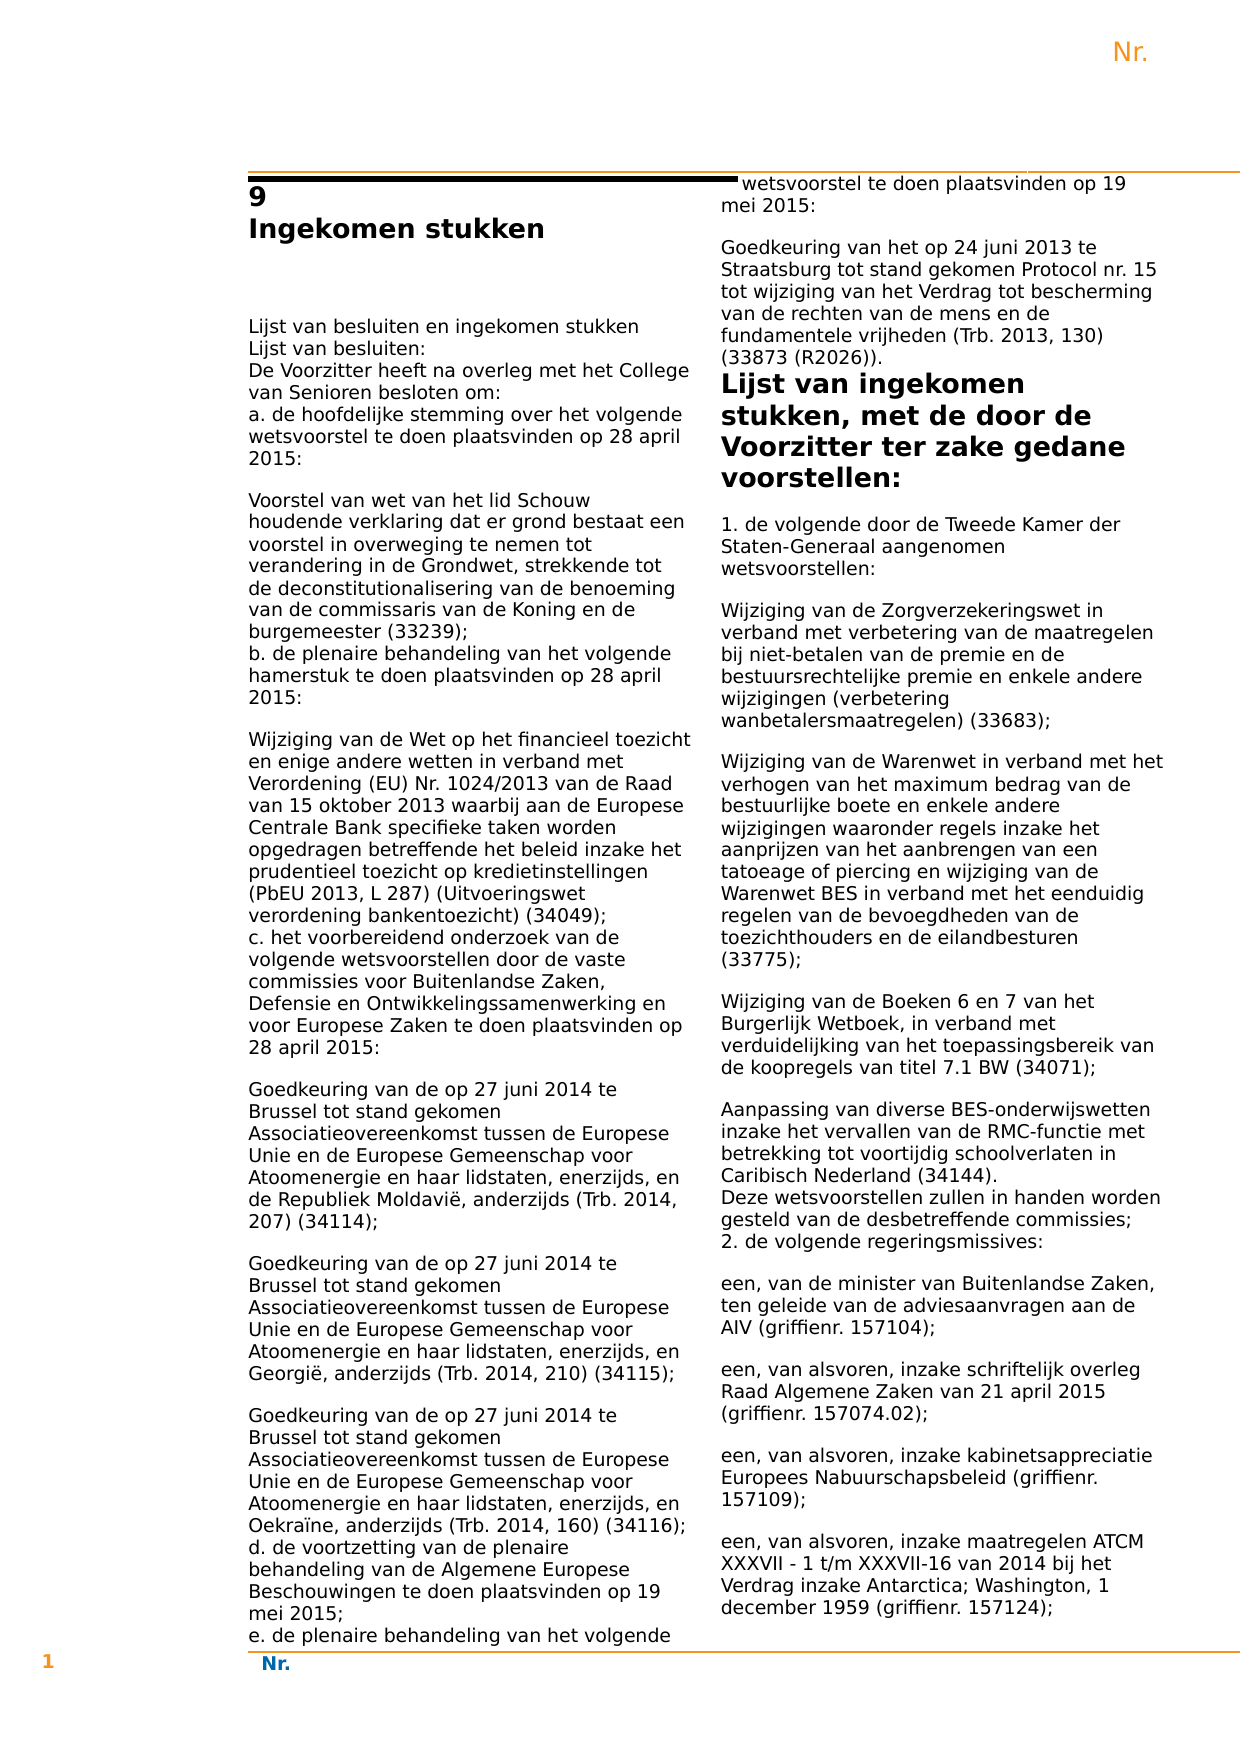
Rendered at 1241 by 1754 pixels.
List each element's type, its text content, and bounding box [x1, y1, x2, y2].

text wetsvoorstel te doen plaatsvinden op 19 mei 2015: [721, 173, 1163, 217]
text b. de plenaire behandeling van het volgende hamerstuk te doen plaatsvinden op 28 april 2015: [248, 643, 691, 709]
text Lijst van besluiten: [248, 338, 691, 359]
text Goedkeuring van de op 27 juni 2014 te Brussel tot stand gekomen Associatieovereenkomst tussen de Europese Unie en de Europese Gemeenschap voor Atoomenergie en haar lidstaten, enerzijds, en de Republiek Moldavië, anderzijds (Trb. 2014, 207) (34114); [248, 1079, 691, 1233]
text Wijziging van de Wet op het financieel toezicht en enige andere wetten in verband met Verordening (EU) Nr. 1024/2013 van de Raad van 15 oktober 2013 waarbij aan de Europese Centrale Bank specifieke taken worden opgedragen betreffende het beleid inzake het prudentieel toezicht op kredietinstellingen (PbEU 2013, L 287) (Uitvoeringswet verordening bankentoezicht) (34049); [248, 729, 691, 927]
text c. het voorbereidend onderzoek van de volgende wetsvoorstellen door de vaste commissies voor Buitenlandse Zaken, Defensie en Ontwikkelingssamenwerking en voor Europese Zaken te doen plaatsvinden op 28 april 2015: [248, 927, 691, 1059]
text Deze wetsvoorstellen zullen in handen worden gesteld van de desbetreffende commissies; [721, 1187, 1163, 1231]
text 1. de volgende door de Tweede Kamer der Staten-Generaal aangenomen wetsvoorstellen: [721, 514, 1163, 579]
title 9 Ingekomen stukken [248, 182, 691, 244]
text Wijziging van de Boeken 6 en 7 van het Burgerlijk Wetboek, in verband met verduidelijking van het toepassingsbereik van de koopregels van titel 7.1 BW (34071); [721, 991, 1163, 1079]
text Goedkeuring van het op 24 juni 2013 te Straatsburg tot stand gekomen Protocol nr. 15 tot wijziging van het Verdrag tot bescherming van de rechten van de mens en de fundamentele vrijheden (Trb. 2013, 130) (33873 (R2026)). [721, 237, 1163, 369]
text Wijziging van de Zorgverzekeringswet in verband met verbetering van de maatregelen bij niet-betalen van de premie en de bestuursrechtelijke premie en enkele andere wijzigingen (verbetering wanbetalersmaatregelen) (33683); [721, 599, 1163, 731]
text Goedkeuring van de op 27 juni 2014 te Brussel tot stand gekomen Associatieovereenkomst tussen de Europese Unie en de Europese Gemeenschap voor Atoomenergie en haar lidstaten, enerzijds, en Oekraïne, anderzijds (Trb. 2014, 160) (34116); [248, 1405, 691, 1537]
text 2. de volgende regeringsmissives: [721, 1231, 1163, 1253]
text een, van de minister van Buitenlandse Zaken, ten geleide van de adviesaanvragen aan de AIV (griffienr. 157104); [721, 1273, 1163, 1339]
text Lijst van besluiten en ingekomen stukken [248, 316, 691, 338]
text een, van alsvoren, inzake kabinetsappreciatie Europees Nabuurschapsbeleid (griffienr. 157109); [721, 1445, 1163, 1511]
text e. de plenaire behandeling van het volgende [248, 1624, 691, 1646]
text een, van alsvoren, inzake maatregelen ATCM XXXVII - 1 t/m XXXVII-16 van 2014 bij het Verdrag inzake Antarctica; Washington, 1 december 1959 (griffienr. 157124); [721, 1531, 1163, 1619]
text Voorstel van wet van het lid Schouw houdende verklaring dat er grond bestaat een voorstel in overweging te nemen tot verandering in de Grondwet, strekkende tot de deconstitutionalisering van de benoeming van de commissaris van de Koning en de burgemeester (33239); [248, 489, 691, 643]
text een, van alsvoren, inzake schriftelijk overleg Raad Algemene Zaken van 21 april 2015 (griffienr. 157074.02); [721, 1359, 1163, 1425]
text a. de hoofdelijke stemming over het volgende wetsvoorstel te doen plaatsvinden op 28 april 2015: [248, 403, 691, 469]
text Wijziging van de Warenwet in verband met het verhogen van het maximum bedrag van de bestuurlijke boete en enkele andere wijzigingen waaronder regels inzake het aanprijzen van het aanbrengen van een tatoeage of piercing en wijziging van de Warenwet BES in verband met het eenduidig regelen van de bevoegdheden van de toezichthouders en de eilandbesturen (33775); [721, 751, 1163, 971]
text Goedkeuring van de op 27 juni 2014 te Brussel tot stand gekomen Associatieovereenkomst tussen de Europese Unie en de Europese Gemeenschap voor Atoomenergie en haar lidstaten, enerzijds, en Georgië, anderzijds (Trb. 2014, 210) (34115); [248, 1253, 691, 1385]
text d. de voortzetting van de plenaire behandeling van de Algemene Europese Beschouwingen te doen plaatsvinden op 19 mei 2015; [248, 1537, 691, 1624]
title Lijst van ingekomen stukken, met de door de Voorzitter ter zake gedane voorstellen: [721, 369, 1163, 494]
text Aanpassing van diverse BES-onderwijswetten inzake het vervallen van de RMC-functie met betrekking tot voortijdig schoolverlaten in Caribisch Nederland (34144). [721, 1099, 1163, 1187]
text De Voorzitter heeft na overleg met het College van Senioren besloten om: [248, 359, 691, 403]
